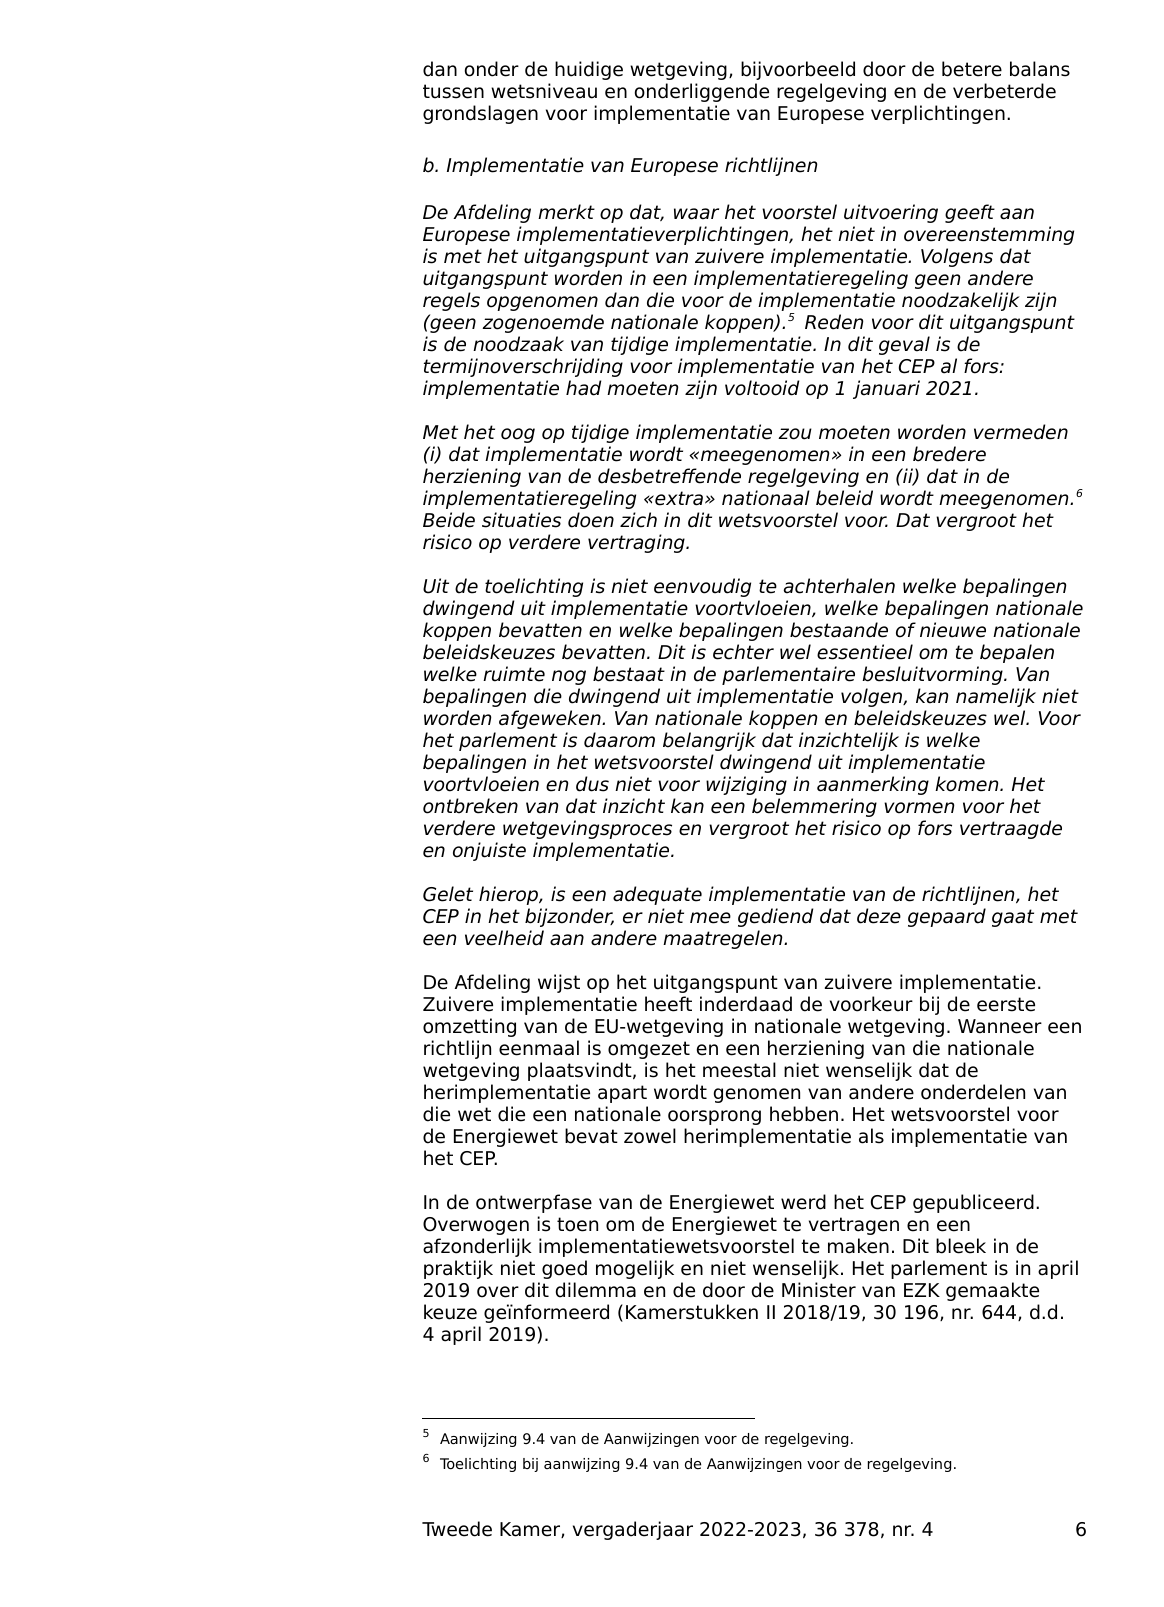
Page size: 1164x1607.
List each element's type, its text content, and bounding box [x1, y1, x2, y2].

text In de ontwerpfase van de Energiewet werd het CEP gepubliceerd. Overwogen is toen om de Energiewet te vertragen en een afzonderlijk implementatiewetsvoorstel te maken. Dit bleek in de praktijk niet goed mogelijk en niet wenselijk. Het parlement is in april 2019 over dit dilemma en de door de Minister van EZK gemaakte keuze geïnformeerd (Kamerstukken II 2018/19, 30 196, nr. 644, d.d. 4 april 2019). [422, 1192, 1087, 1346]
text Toelichting bij aanwijzing 9.4 van de Aanwijzingen voor de regelgeving. [422, 1452, 1087, 1474]
text Gelet hierop, is een adequate implementatie van de richtlijnen, het CEP in het bijzonder, er niet mee gediend dat deze gepaard gaat met een veelheid aan andere maatregelen. [422, 884, 1087, 950]
text Met het oog op tijdige implementatie zou moeten worden vermeden (i) dat implementatie wordt «meegenomen» in een bredere herziening van de desbetreffende regelgeving en (ii) dat in de implementatieregeling «extra» nationaal beleid wordt meegenomen. Beide situaties doen zich in dit wetsvoorstel voor. Dat vergroot het risico op verdere vertraging. [422, 422, 1087, 554]
subtitle b. Implementatie van Europese richtlijnen [422, 155, 1087, 177]
text Uit de toelichting is niet eenvoudig te achterhalen welke bepalingen dwingend uit implementatie voortvloeien, welke bepalingen nationale koppen bevatten en welke bepalingen bestaande of nieuwe nationale beleidskeuzes bevatten. Dit is echter wel essentieel om te bepalen welke ruimte nog bestaat in de parlementaire besluitvorming. Van bepalingen die dwingend uit implementatie volgen, kan namelijk niet worden afgeweken. Van nationale koppen en beleidskeuzes wel. Voor het parlement is daarom belangrijk dat inzichtelijk is welke bepalingen in het wetsvoorstel dwingend uit implementatie voortvloeien en dus niet voor wijziging in aanmerking komen. Het ontbreken van dat inzicht kan een belemmering vormen voor het verdere wetgevingsproces en vergroot het risico op fors vertraagde en onjuiste implementatie. [422, 576, 1087, 862]
text De Afdeling wijst op het uitgangspunt van zuivere implementatie. Zuivere implementatie heeft inderdaad de voorkeur bij de eerste omzetting van de EU-wetgeving in nationale wetgeving. Wanneer een richtlijn eenmaal is omgezet en een herziening van die nationale wetgeving plaatsvindt, is het meestal niet wenselijk dat de herimplementatie apart wordt genomen van andere onderdelen van die wet die een nationale oorsprong hebben. Het wetsvoorstel voor de Energiewet bevat zowel herimplementatie als implementatie van het CEP. [422, 972, 1087, 1170]
text Aanwijzing 9.4 van de Aanwijzingen voor de regelgeving. [422, 1427, 1087, 1449]
text dan onder de huidige wetgeving, bijvoorbeeld door de betere balans tussen wetsniveau en onderliggende regelgeving en de verbeterde grondslagen voor implementatie van Europese verplichtingen. [422, 59, 1087, 125]
text De Afdeling merkt op dat, waar het voorstel uitvoering geeft aan Europese implementatieverplichtingen, het niet in overeenstemming is met het uitgangspunt van zuivere implementatie. Volgens dat uitgangspunt worden in een implementatieregeling geen andere regels opgenomen dan die voor de implementatie noodzakelijk zijn (geen zogenoemde nationale koppen). Reden voor dit uitgangspunt is de noodzaak van tijdige implementatie. In dit geval is de termijnoverschrijding voor implementatie van het CEP al fors: implementatie had moeten zijn voltooid op 1 januari 2021. [422, 202, 1087, 400]
